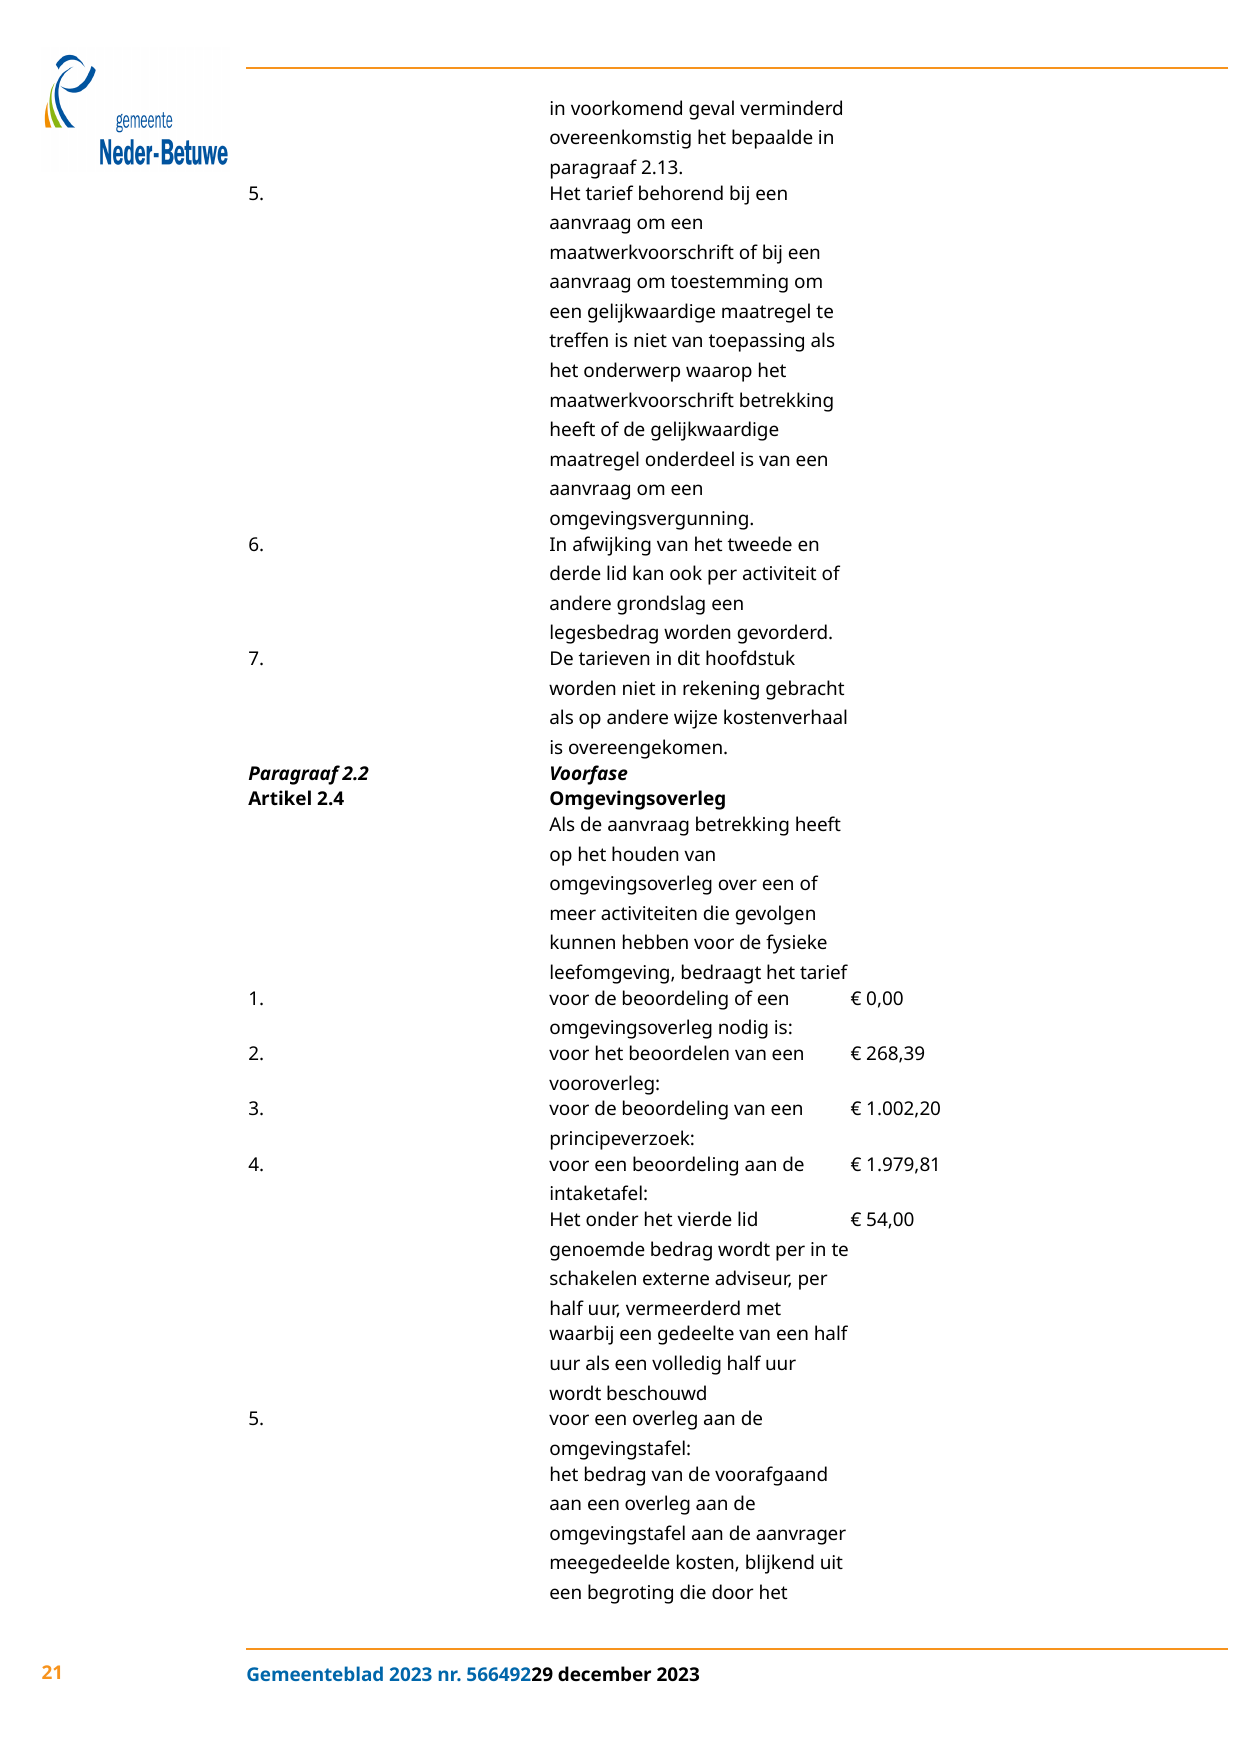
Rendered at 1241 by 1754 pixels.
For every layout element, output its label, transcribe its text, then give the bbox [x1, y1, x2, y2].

table_cell De tarieven in dit hoofdstuk worden niet in rekening gebracht als op andere wijze kostenverhaal is overeengekomen. [549, 645, 850, 760]
table_cell in voorkomend geval verminderd overeenkomstig het bepaalde in paragraaf 2.13. [549, 95, 850, 180]
table_cell [850, 1406, 1152, 1461]
table_cell voor de beoordeling of een omgevingsoverleg nodig is: [549, 985, 850, 1040]
table_cell [248, 95, 549, 180]
table_cell Artikel 2.4 [248, 786, 549, 811]
table_cell € 268,39 [850, 1040, 1152, 1096]
table_cell 2. [248, 1040, 549, 1096]
table_cell [850, 95, 1152, 180]
table_cell € 1.002,20 [850, 1096, 1152, 1151]
table_cell [850, 1321, 1152, 1406]
table_cell Als de aanvraag betrekking heeft op het houden van omgevingsoverleg over een of meer activiteiten die gevolgen kunnen hebben voor de fysieke leefomgeving, bedraagt het tarief [549, 811, 850, 985]
table_cell voor het beoordelen van een vooroverleg: [549, 1040, 850, 1096]
table_cell voor een overleg aan de omgevingstafel: [549, 1406, 850, 1461]
table_cell 5. [248, 1406, 549, 1461]
table_cell € 1.979,81 [850, 1151, 1152, 1206]
table_cell [248, 1461, 549, 1605]
table_cell 1. [248, 985, 549, 1040]
table_cell waarbij een gedeelte van een half uur als een volledig half uur wordt beschouwd [549, 1321, 850, 1406]
table_cell [850, 760, 1152, 786]
table_cell 6. [248, 531, 549, 645]
table_cell [850, 531, 1152, 645]
table_cell [248, 1321, 549, 1406]
table_cell [850, 786, 1152, 811]
table_cell [850, 811, 1152, 985]
picture [41, 47, 231, 172]
table_cell In afwijking van het tweede en derde lid kan ook per activiteit of andere grondslag een legesbedrag worden gevorderd. [549, 531, 850, 645]
table_cell Voorfase [549, 760, 850, 786]
table_cell 3. [248, 1096, 549, 1151]
table_cell [850, 180, 1152, 531]
table_cell Het onder het vierde lid genoemde bedrag wordt per in te schakelen externe adviseur, per half uur, vermeerderd met [549, 1206, 850, 1321]
table_cell het bedrag van de voorafgaand aan een overleg aan de omgevingstafel aan de aanvrager meegedeelde kosten, blijkend uit een begroting die door het [549, 1461, 850, 1605]
table_cell voor de beoordeling van een principeverzoek: [549, 1096, 850, 1151]
table_cell [850, 1461, 1152, 1605]
table_cell [850, 645, 1152, 760]
table_cell € 0,00 [850, 985, 1152, 1040]
table_cell 4. [248, 1151, 549, 1206]
table_cell [248, 811, 549, 985]
table_cell € 54,00 [850, 1206, 1152, 1321]
table_cell 7. [248, 645, 549, 760]
table_cell voor een beoordeling aan de intaketafel: [549, 1151, 850, 1206]
table_cell [248, 1206, 549, 1321]
table_cell Omgevingsoverleg [549, 786, 850, 811]
table_cell 5. [248, 180, 549, 531]
table_cell Het tarief behorend bij een aanvraag om een maatwerkvoorschrift of bij een aanvraag om toestemming om een gelijkwaardige maatregel te treffen is niet van toepassing als het onderwerp waarop het maatwerkvoorschrift betrekking heeft of de gelijkwaardige maatregel onderdeel is van een aanvraag om een omgevingsvergunning. [549, 180, 850, 531]
table_cell Paragraaf 2.2 [248, 760, 549, 786]
